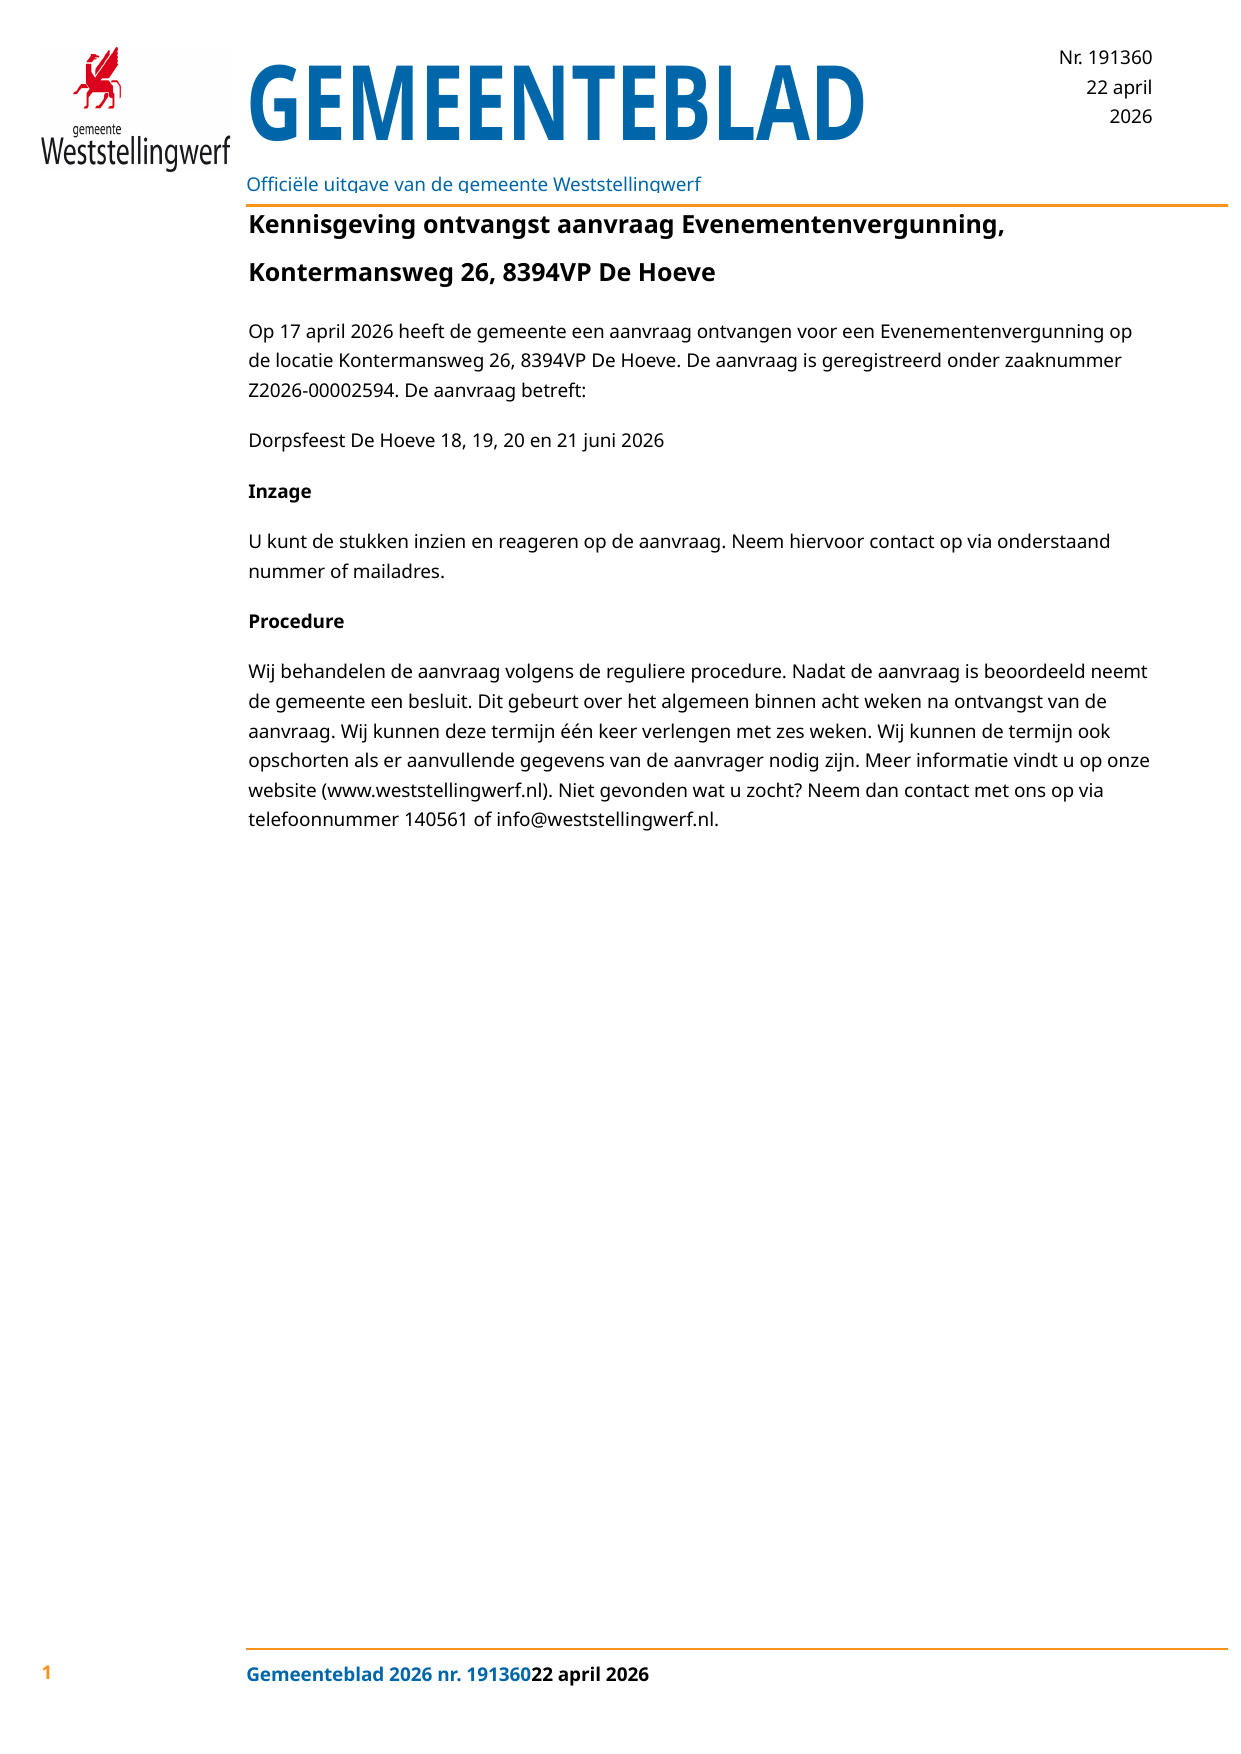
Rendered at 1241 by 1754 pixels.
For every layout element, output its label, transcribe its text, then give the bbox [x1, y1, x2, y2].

text Dorpsfeest De Hoeve 18, 19, 20 en 21 juni 2026 [248, 427, 1152, 453]
text U kunt de stukken inzien en reageren op de aanvraag. Neem hiervoor contact op via onderstaand nummer of mailadres. [248, 528, 1152, 584]
text Inzage [248, 478, 1152, 504]
text Wij behandelen de aanvraag volgens de reguliere procedure. Nadat de aanvraag is beoordeeld neemt de gemeente een besluit. Dit gebeurt over het algemeen binnen acht weken na ontvangst van de aanvraag. Wij kunnen deze termijn één keer verlengen met zes weken. Wij kunnen de termijn ook opschorten als er aanvullende gegevens van de aanvrager nodig zijn. Meer informatie vindt u op onze website (www.weststellingwerf.nl). Niet gevonden wat u zocht? Neem dan contact met ons op via telefoonnummer 140561 of info@weststellingwerf.nl. [248, 659, 1152, 832]
text Kennisgeving ontvangst aanvraag Evenementenvergunning, Kontermansweg 26, 8394VP De Hoeve [248, 207, 1152, 288]
text Op 17 april 2026 heeft de gemeente een aanvraag ontvangen voor een Evenementenvergunning op de locatie Kontermansweg 26, 8394VP De Hoeve. De aanvraag is geregistreerd onder zaaknummer Z2026-00002594. De aanvraag betreft: [248, 318, 1152, 403]
picture [41, 47, 231, 172]
text Procedure [248, 608, 1152, 634]
